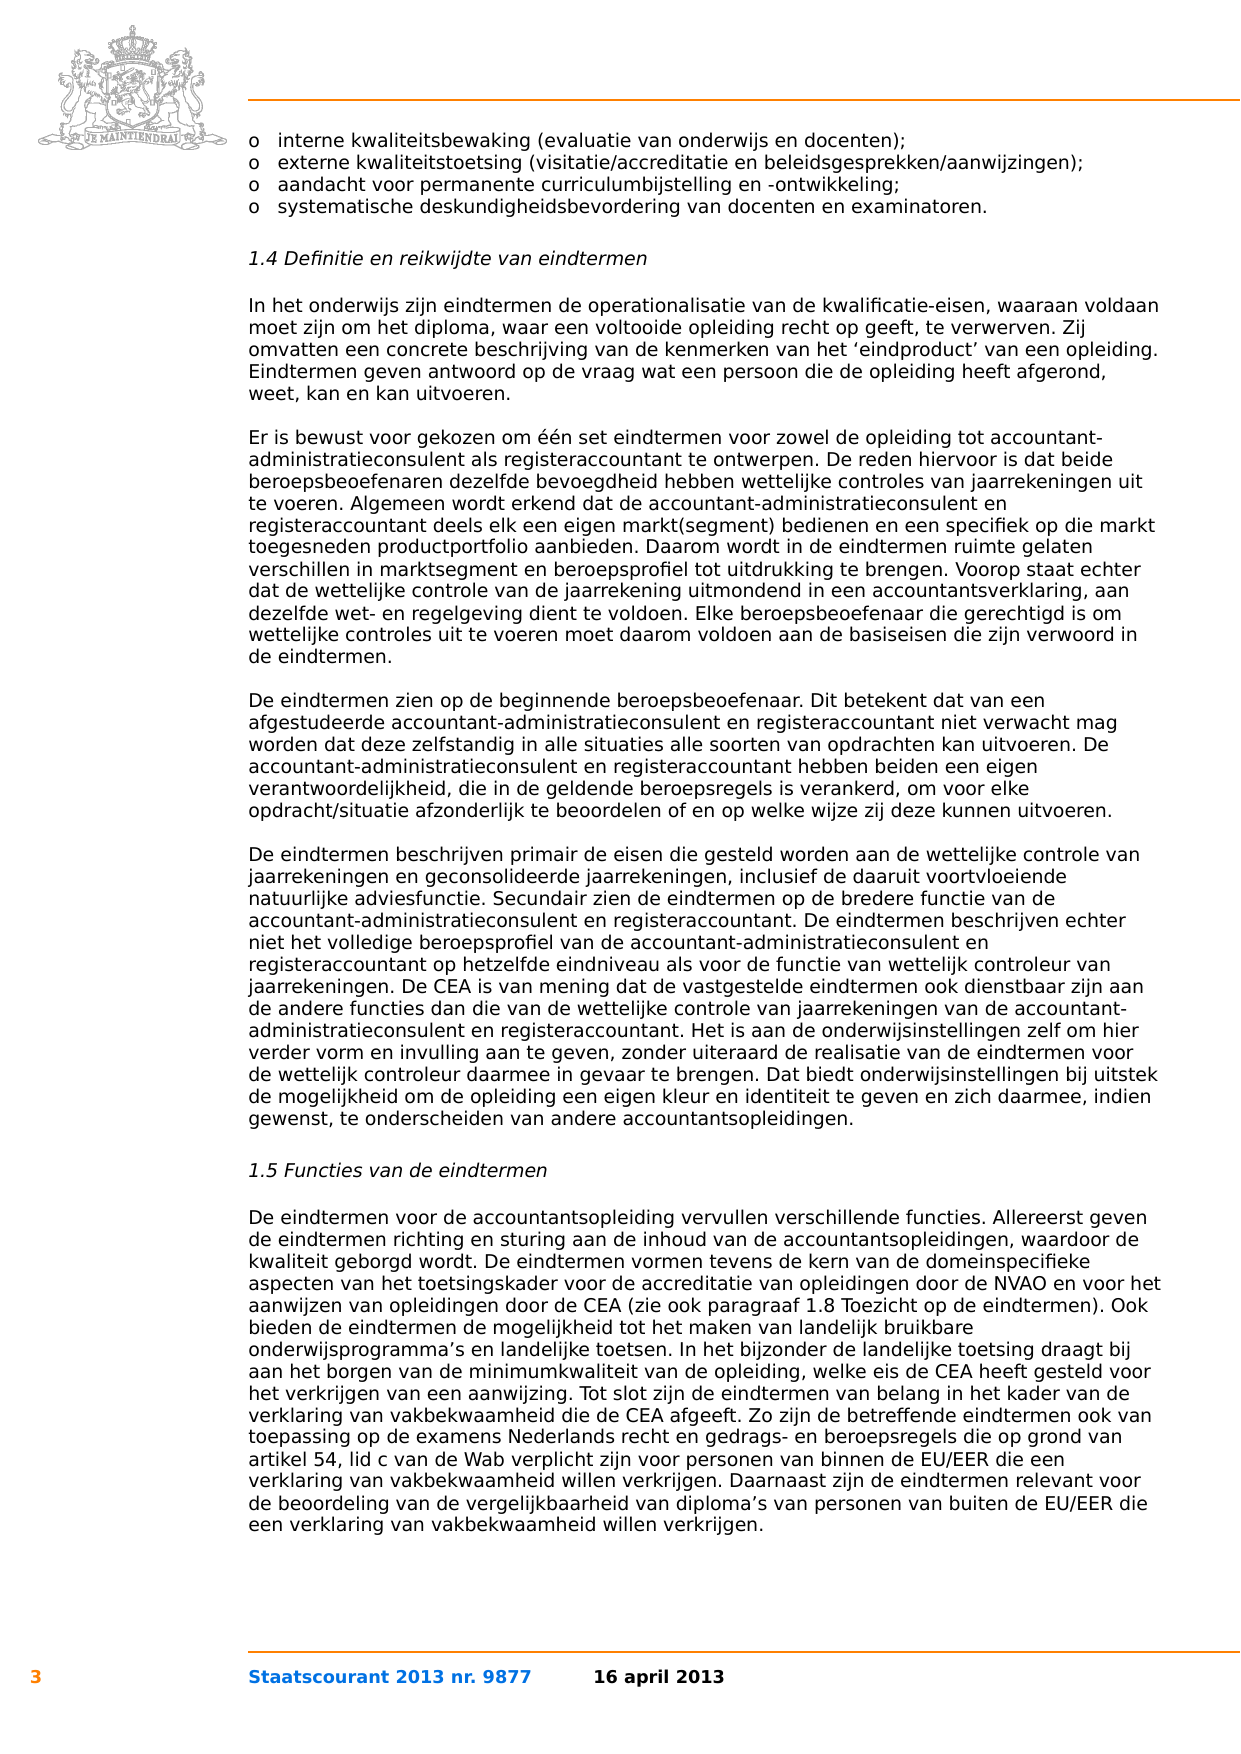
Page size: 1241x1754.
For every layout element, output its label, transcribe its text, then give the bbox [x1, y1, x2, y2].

subtitle 1.5 Functies van de eindtermen [248, 1160, 1163, 1182]
text o systematische deskundigheidsbevordering van docenten en examinatoren. [248, 196, 1163, 218]
text De eindtermen voor de accountantsopleiding vervullen verschillende functies. Allereerst geven de eindtermen richting en sturing aan de inhoud van de accountantsopleidingen, waardoor de kwaliteit geborgd wordt. De eindtermen vormen tevens de kern van de domeinspecifieke aspecten van het toetsingskader voor de accreditatie van opleidingen door de NVAO en voor het aanwijzen van opleidingen door de CEA (zie ook paragraaf 1.8 Toezicht op de eindtermen). Ook bieden de eindtermen de mogelijkheid tot het maken van landelijk bruikbare onderwijsprogramma’s en landelijke toetsen. In het bijzonder de landelijke toetsing draagt bij aan het borgen van de minimumkwaliteit van de opleiding, welke eis de CEA heeft gesteld voor het verkrijgen van een aanwijzing. Tot slot zijn de eindtermen van belang in het kader van de verklaring van vakbekwaamheid die de CEA afgeeft. Zo zijn de betreffende eindtermen ook van toepassing op de examens Nederlands recht en gedrags- en beroepsregels die op grond van artikel 54, lid c van de Wab verplicht zijn voor personen van binnen de EU/EER die een verklaring van vakbekwaamheid willen verkrijgen. Daarnaast zijn de eindtermen relevant voor de beoordeling van de vergelijkbaarheid van diploma’s van personen van buiten de EU/EER die een verklaring van vakbekwaamheid willen verkrijgen. [248, 1207, 1163, 1536]
text o aandacht voor permanente curriculumbijstelling en -ontwikkeling; [248, 174, 1163, 196]
subtitle 1.4 Definitie en reikwijdte van eindtermen [248, 248, 1163, 270]
text De eindtermen beschrijven primair de eisen die gesteld worden aan de wettelijke controle van jaarrekeningen en geconsolideerde jaarrekeningen, inclusief de daaruit voortvloeiende natuurlijke adviesfunctie. Secundair zien de eindtermen op de bredere functie van de accountant-administratieconsulent en registeraccountant. De eindtermen beschrijven echter niet het volledige beroepsprofiel van de accountant-administratieconsulent en registeraccountant op hetzelfde eindniveau als voor de functie van wettelijk controleur van jaarrekeningen. De CEA is van mening dat de vastgestelde eindtermen ook dienstbaar zijn aan de andere functies dan die van de wettelijke controle van jaarrekeningen van de accountant-administratieconsulent en registeraccountant. Het is aan de onderwijsinstellingen zelf om hier verder vorm en invulling aan te geven, zonder uiteraard de realisatie van de eindtermen voor de wettelijk controleur daarmee in gevaar te brengen. Dat biedt onderwijsinstellingen bij uitstek de mogelijkheid om de opleiding een eigen kleur en identiteit te geven en zich daarmee, indien gewenst, te onderscheiden van andere accountantsopleidingen. [248, 844, 1163, 1130]
text o interne kwaliteitsbewaking (evaluatie van onderwijs en docenten); [248, 130, 1163, 152]
text Er is bewust voor gekozen om één set eindtermen voor zowel de opleiding tot accountant-administratieconsulent als registeraccountant te ontwerpen. De reden hiervoor is dat beide beroepsbeoefenaren dezelfde bevoegdheid hebben wettelijke controles van jaarrekeningen uit te voeren. Algemeen wordt erkend dat de accountant-administratieconsulent en registeraccountant deels elk een eigen markt(segment) bedienen en een specifiek op die markt toegesneden productportfolio aanbieden. Daarom wordt in de eindtermen ruimte gelaten verschillen in marktsegment en beroepsprofiel tot uitdrukking te brengen. Voorop staat echter dat de wettelijke controle van de jaarrekening uitmondend in een accountantsverklaring, aan dezelfde wet- en regelgeving dient te voldoen. Elke beroepsbeoefenaar die gerechtigd is om wettelijke controles uit te voeren moet daarom voldoen aan de basiseisen die zijn verwoord in de eindtermen. [248, 427, 1163, 668]
text o externe kwaliteitstoetsing (visitatie/accreditatie en beleidsgesprekken/aanwijzingen); [248, 152, 1163, 174]
text De eindtermen zien op de beginnende beroepsbeoefenaar. Dit betekent dat van een afgestudeerde accountant-administratieconsulent en registeraccountant niet verwacht mag worden dat deze zelfstandig in alle situaties alle soorten van opdrachten kan uitvoeren. De accountant-administratieconsulent en registeraccountant hebben beiden een eigen verantwoordelijkheid, die in de geldende beroepsregels is verankerd, om voor elke opdracht/situatie afzonderlijk te beoordelen of en op welke wijze zij deze kunnen uitvoeren. [248, 690, 1163, 822]
text In het onderwijs zijn eindtermen de operationalisatie van de kwalificatie-eisen, waaraan voldaan moet zijn om het diploma, waar een voltooide opleiding recht op geeft, te verwerven. Zij omvatten een concrete beschrijving van de kenmerken van het ‘eindproduct’ van een opleiding. Eindtermen geven antwoord op de vraag wat een persoon die de opleiding heeft afgerond, weet, kan en kan uitvoeren. [248, 295, 1163, 405]
picture [38, 25, 227, 150]
